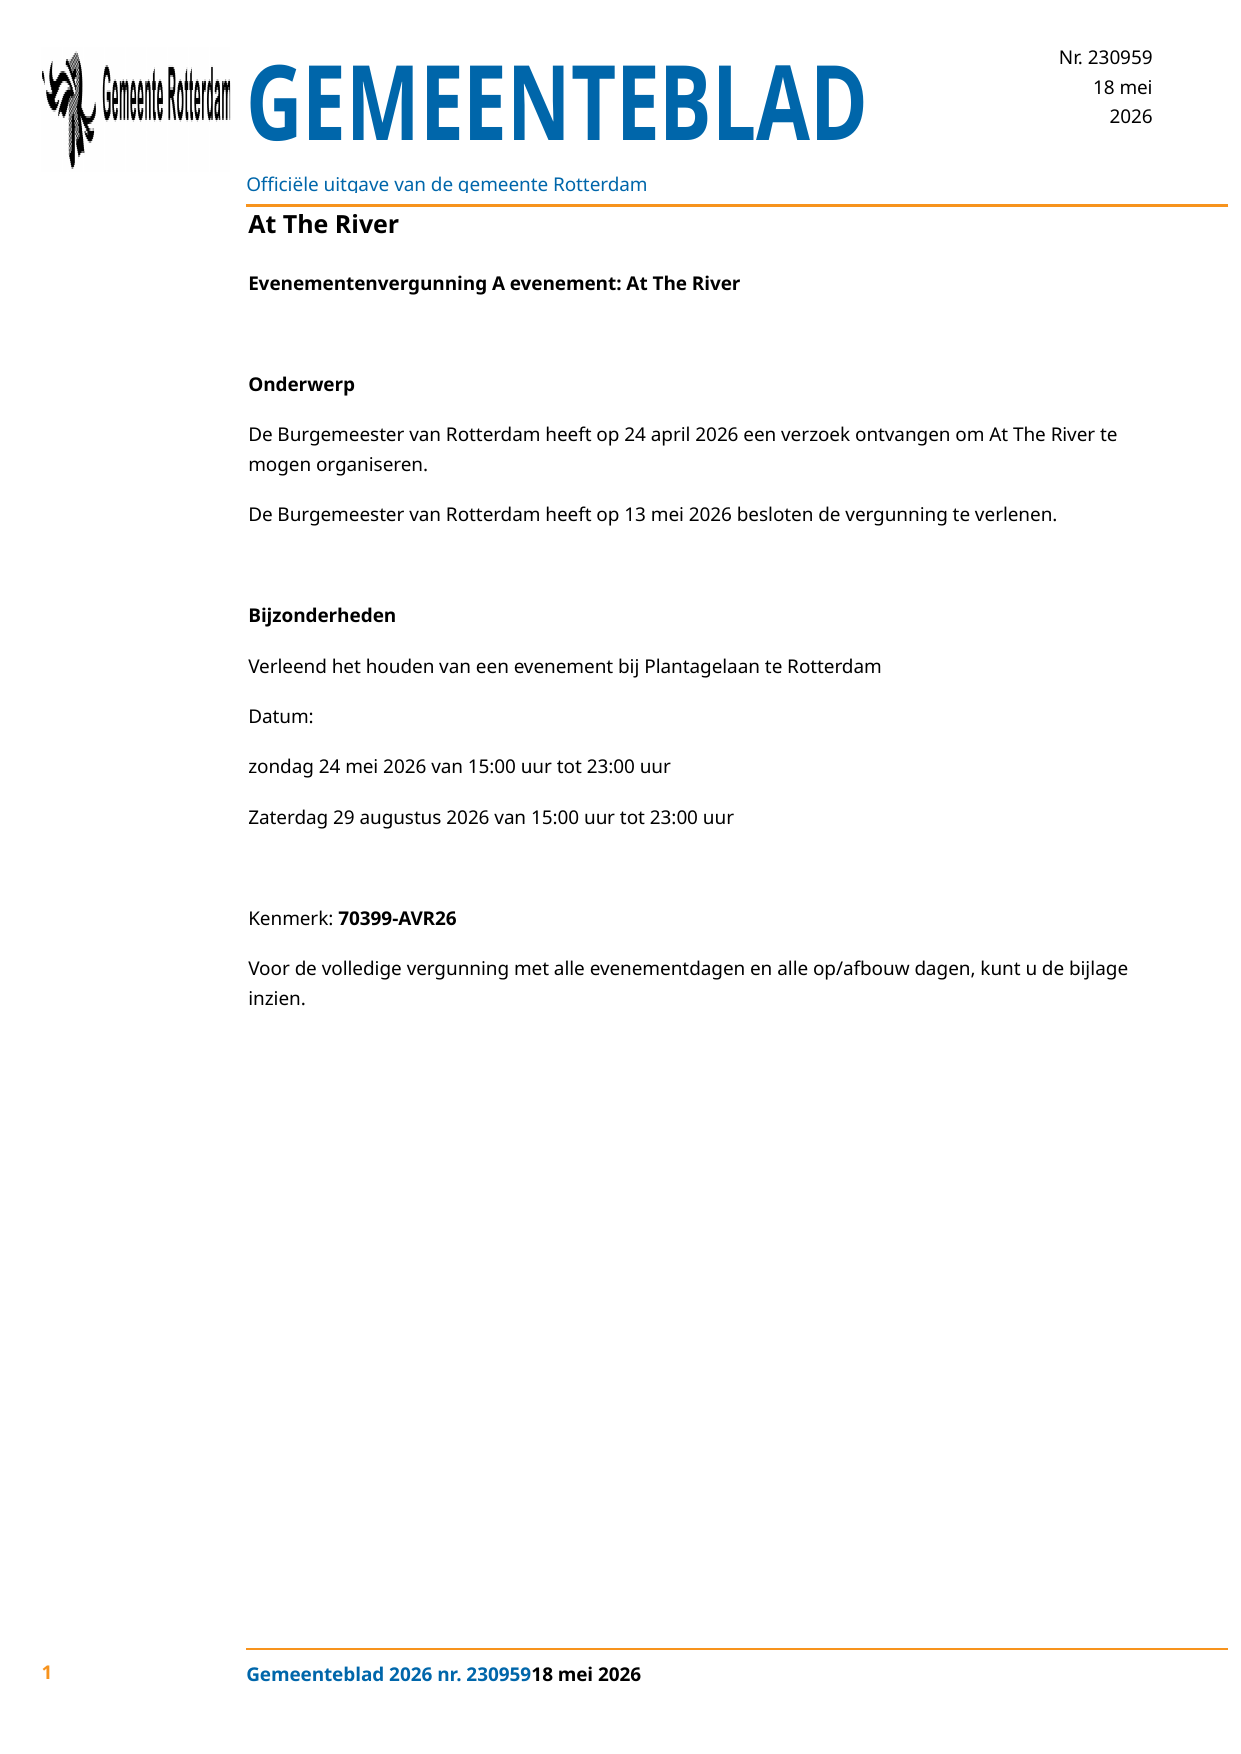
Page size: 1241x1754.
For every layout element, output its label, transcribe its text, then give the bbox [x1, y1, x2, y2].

text Kenmerk: 70399-AVR26 [248, 905, 1152, 931]
picture [41, 47, 231, 172]
text De Burgemeester van Rotterdam heeft op 24 april 2026 een verzoek ontvangen om At The River te mogen organiseren. [248, 422, 1152, 477]
text Onderwerp [248, 371, 1152, 397]
text Evenementenvergunning A evenement: At The River [248, 270, 1152, 296]
text Datum: [248, 703, 1152, 729]
text At The River [248, 207, 1152, 241]
text Voor de volledige vergunning met alle evenementdagen en alle op/afbouw dagen, kunt u de bijlage inzien. [248, 955, 1152, 1011]
text Bijzonderheden [248, 602, 1152, 628]
text zondag 24 mei 2026 van 15:00 uur tot 23:00 uur [248, 754, 1152, 779]
text De Burgemeester van Rotterdam heeft op 13 mei 2026 besloten de vergunning te verlenen. [248, 502, 1152, 527]
text Zaterdag 29 augustus 2026 van 15:00 uur tot 23:00 uur [248, 804, 1152, 830]
text Verleend het houden van een evenement bij Plantagelaan te Rotterdam [248, 653, 1152, 678]
